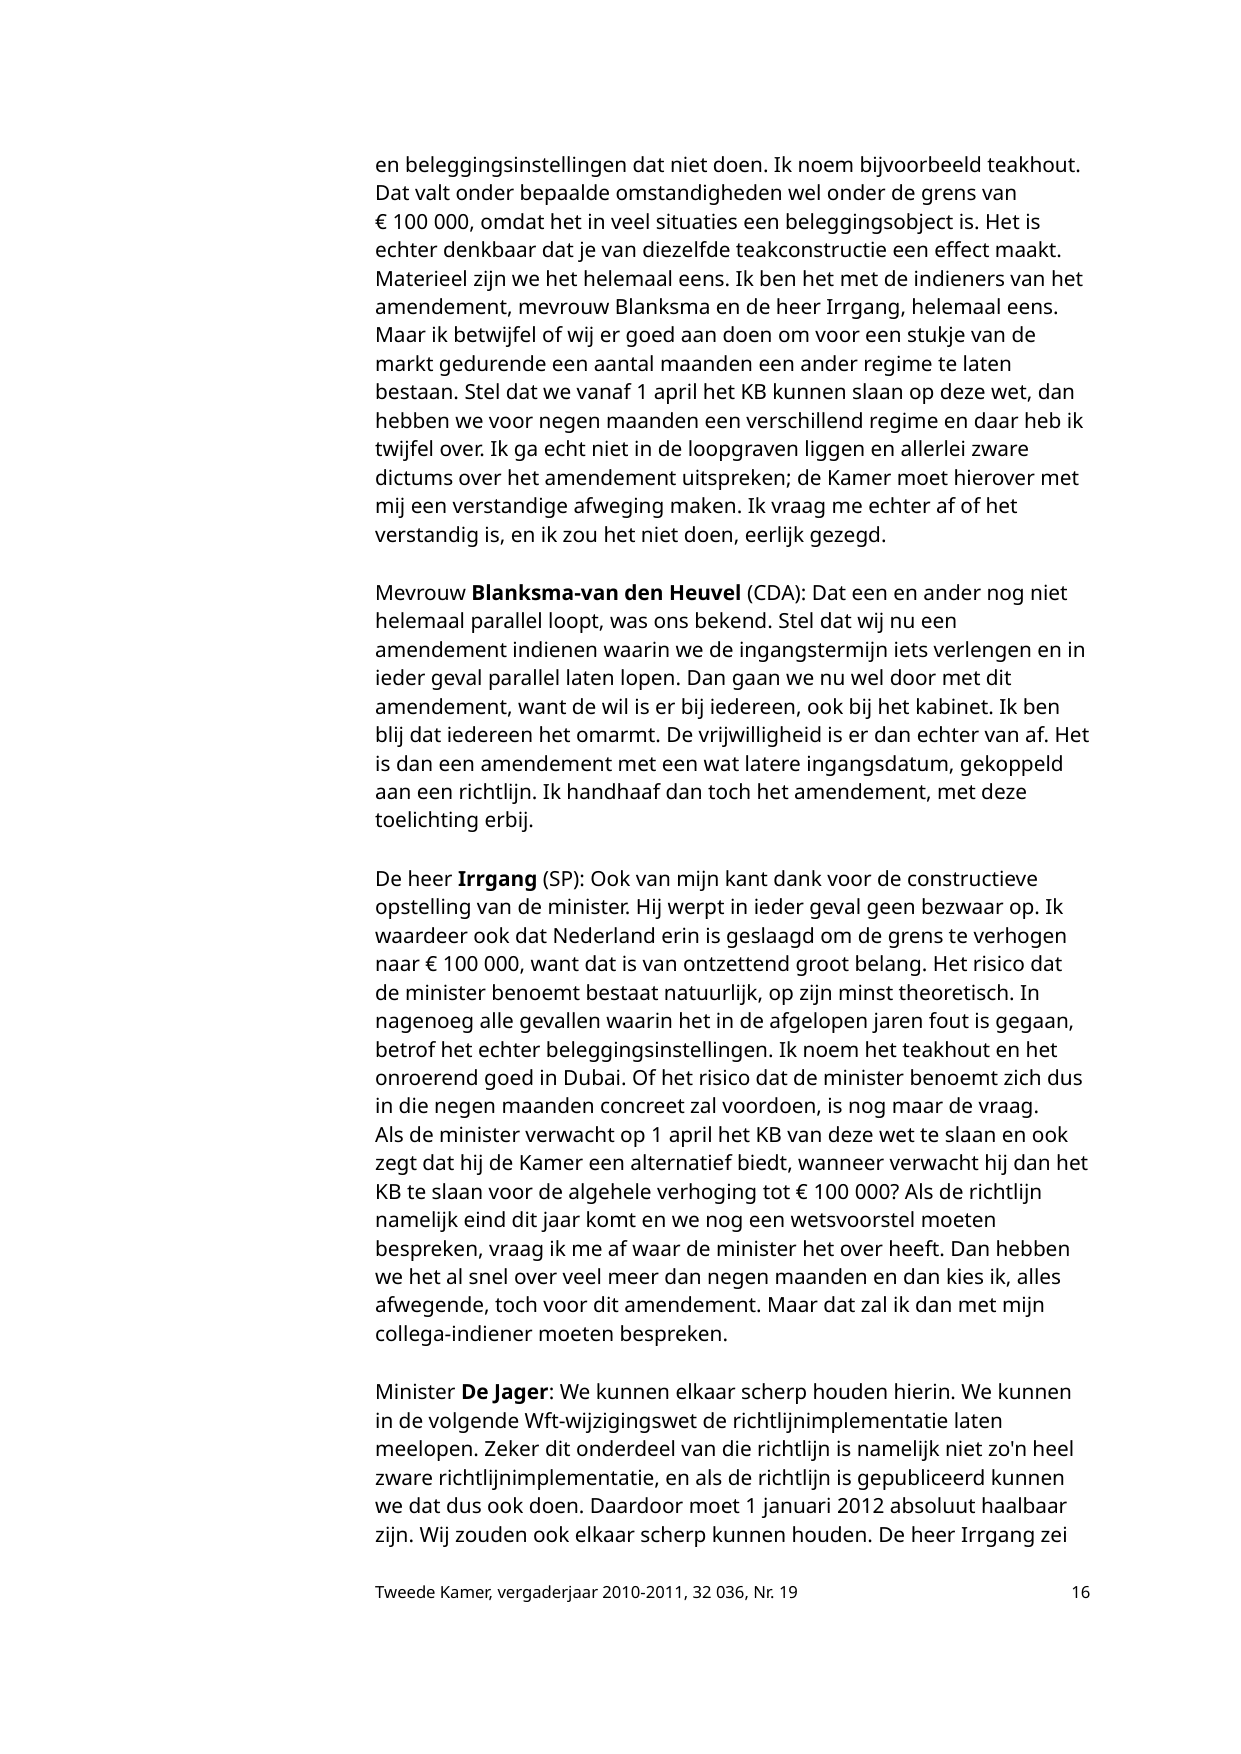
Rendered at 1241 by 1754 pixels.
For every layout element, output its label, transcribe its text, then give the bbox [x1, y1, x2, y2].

text Als de minister verwacht op 1 april het KB van deze wet te slaan en ook zegt dat hij de Kamer een alternatief biedt, wanneer verwacht hij dan het KB te slaan voor de algehele verhoging tot € 100 000? Als de richtlijn namelijk eind dit jaar komt en we nog een wetsvoorstel moeten bespreken, vraag ik me af waar de minister het over heeft. Dan hebben we het al snel over veel meer dan negen maanden en dan kies ik, alles afwegende, toch voor dit amendement. Maar dat zal ik dan met mijn collega-indiener moeten bespreken. [375, 1120, 1090, 1347]
text Mevrouw Blanksma-van den Heuvel (CDA): Dat een en ander nog niet helemaal parallel loopt, was ons bekend. Stel dat wij nu een amendement indienen waarin we de ingangstermijn iets verlengen en in ieder geval parallel laten lopen. Dan gaan we nu wel door met dit amendement, want de wil is er bij iedereen, ook bij het kabinet. Ik ben blij dat iedereen het omarmt. De vrijwilligheid is er dan echter van af. Het is dan een amendement met een wat latere ingangsdatum, gekoppeld aan een richtlijn. Ik handhaaf dan toch het amendement, met deze toelichting erbij. [375, 578, 1090, 834]
text Materieel zijn we het helemaal eens. Ik ben het met de indieners van het amendement, mevrouw Blanksma en de heer Irrgang, helemaal eens. Maar ik betwijfel of wij er goed aan doen om voor een stukje van de markt gedurende een aantal maanden een ander regime te laten bestaan. Stel dat we vanaf 1 april het KB kunnen slaan op deze wet, dan hebben we voor negen maanden een verschillend regime en daar heb ik twijfel over. Ik ga echt niet in de loopgraven liggen en allerlei zware dictums over het amendement uitspreken; de Kamer moet hierover met mij een verstandige afweging maken. Ik vraag me echter af of het verstandig is, en ik zou het niet doen, eerlijk gezegd. [375, 264, 1090, 548]
text Minister De Jager: We kunnen elkaar scherp houden hierin. We kunnen in de volgende Wft-wijzigingswet de richtlijnimplementatie laten meelopen. Zeker dit onderdeel van die richtlijn is namelijk niet zo'n heel zware richtlijnimplementatie, en als de richtlijn is gepubliceerd kunnen we dat dus ook doen. Daardoor moet 1 januari 2012 absoluut haalbaar zijn. Wij zouden ook elkaar scherp kunnen houden. De heer Irrgang zei [375, 1377, 1090, 1548]
text en beleggingsinstellingen dat niet doen. Ik noem bijvoorbeeld teakhout. Dat valt onder bepaalde omstandigheden wel onder de grens van € 100 000, omdat het in veel situaties een beleggingsobject is. Het is echter denkbaar dat je van diezelfde teakconstructie een effect maakt. [375, 150, 1090, 264]
text De heer Irrgang (SP): Ook van mijn kant dank voor de constructieve opstelling van de minister. Hij werpt in ieder geval geen bezwaar op. Ik waardeer ook dat Nederland erin is geslaagd om de grens te verhogen naar € 100 000, want dat is van ontzettend groot belang. Het risico dat de minister benoemt bestaat natuurlijk, op zijn minst theoretisch. In nagenoeg alle gevallen waarin het in de afgelopen jaren fout is gegaan, betrof het echter beleggingsinstellingen. Ik noem het teakhout en het onroerend goed in Dubai. Of het risico dat de minister benoemt zich dus in die negen maanden concreet zal voordoen, is nog maar de vraag. [375, 864, 1090, 1120]
